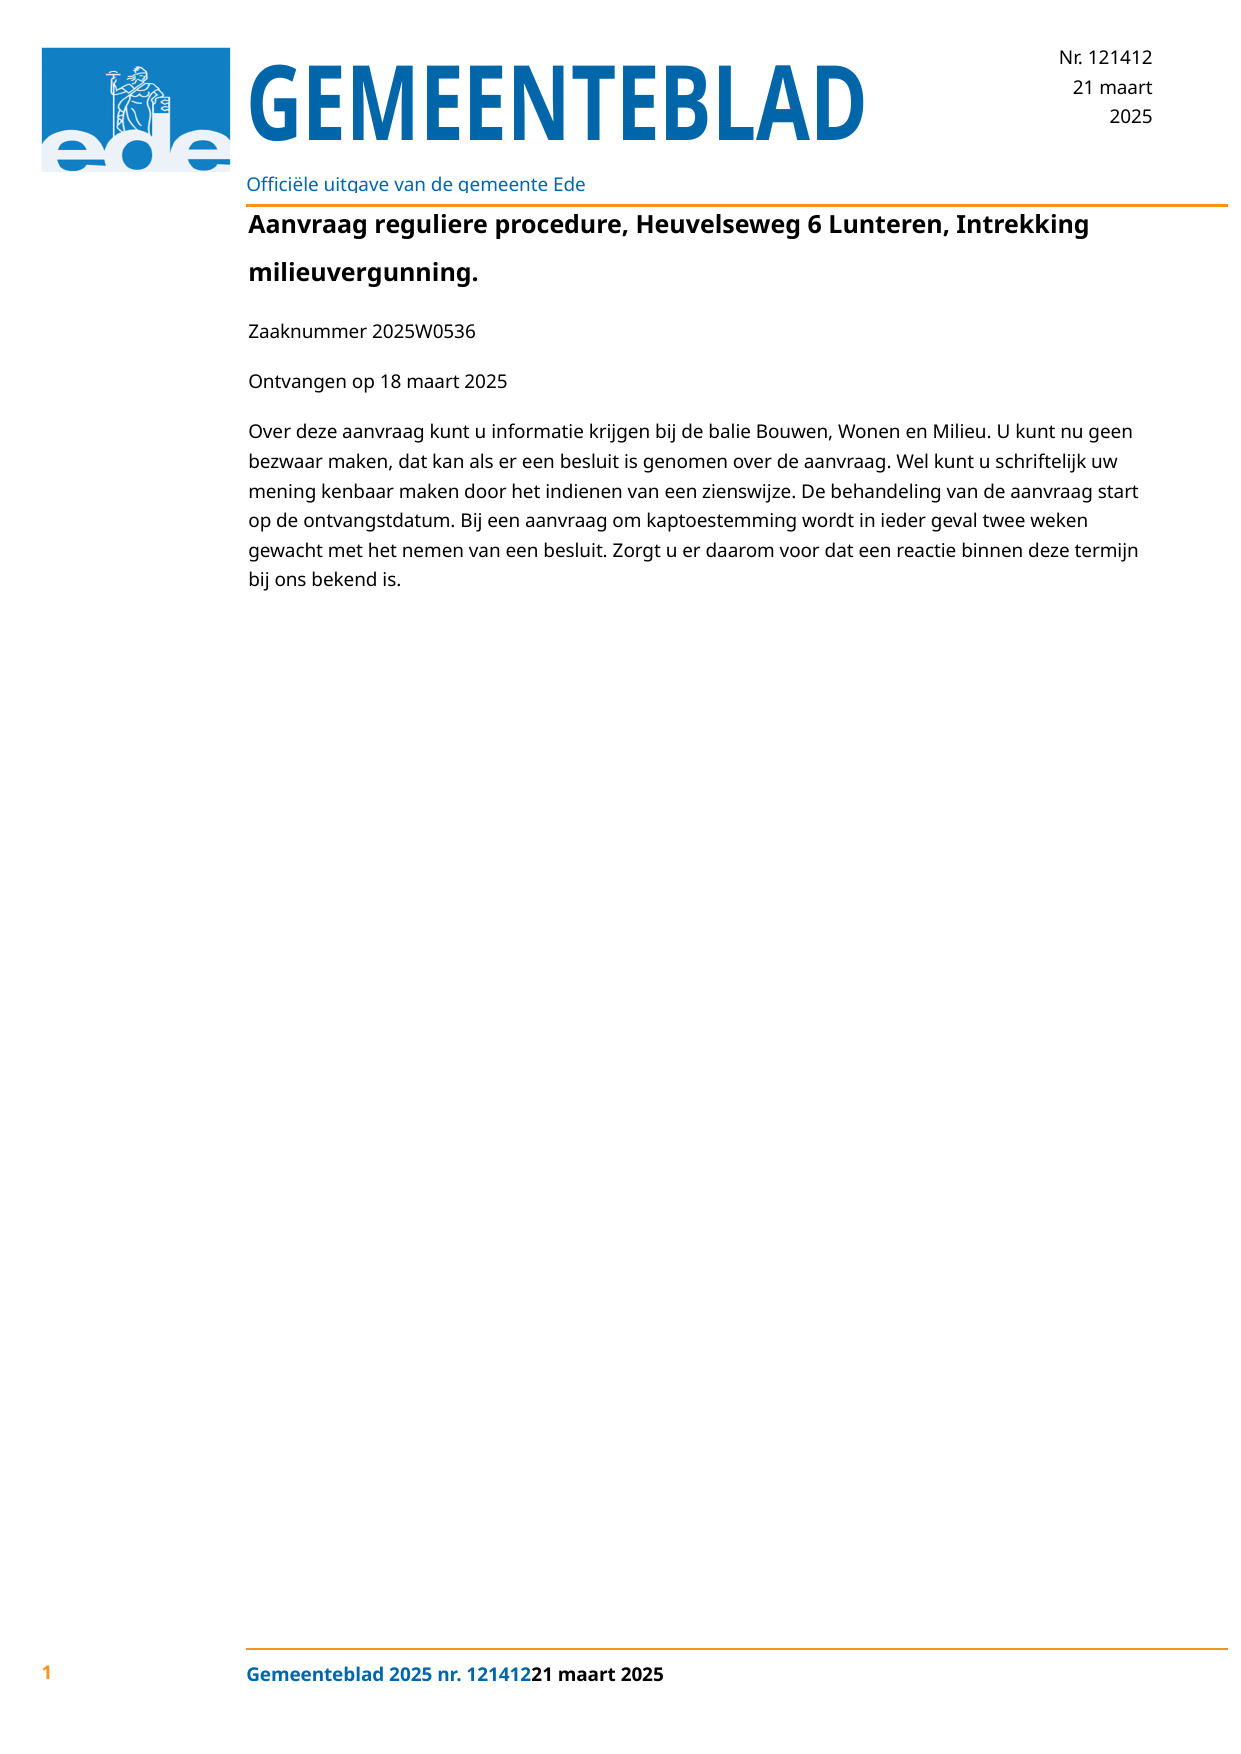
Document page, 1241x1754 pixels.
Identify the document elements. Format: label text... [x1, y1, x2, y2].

text Ontvangen op 18 maart 2025 [248, 368, 1152, 394]
text Aanvraag reguliere procedure, Heuvelseweg 6 Lunteren, Intrekking milieuvergunning. [248, 207, 1152, 288]
text Zaaknummer 2025W0536 [248, 318, 1152, 344]
text Over deze aanvraag kunt u informatie krijgen bij de balie Bouwen, Wonen en Milieu. U kunt nu geen bezwaar maken, dat kan als er een besluit is genomen over de aanvraag. Wel kunt u schriftelijk uw mening kenbaar maken door het indienen van een zienswijze. De behandeling van de aanvraag start op de ontvangstdatum. Bij een aanvraag om kaptoestemming wordt in ieder geval twee weken gewacht met het nemen van een besluit. Zorgt u er daarom voor dat een reactie binnen deze termijn bij ons bekend is. [248, 419, 1152, 592]
picture [41, 47, 231, 172]
